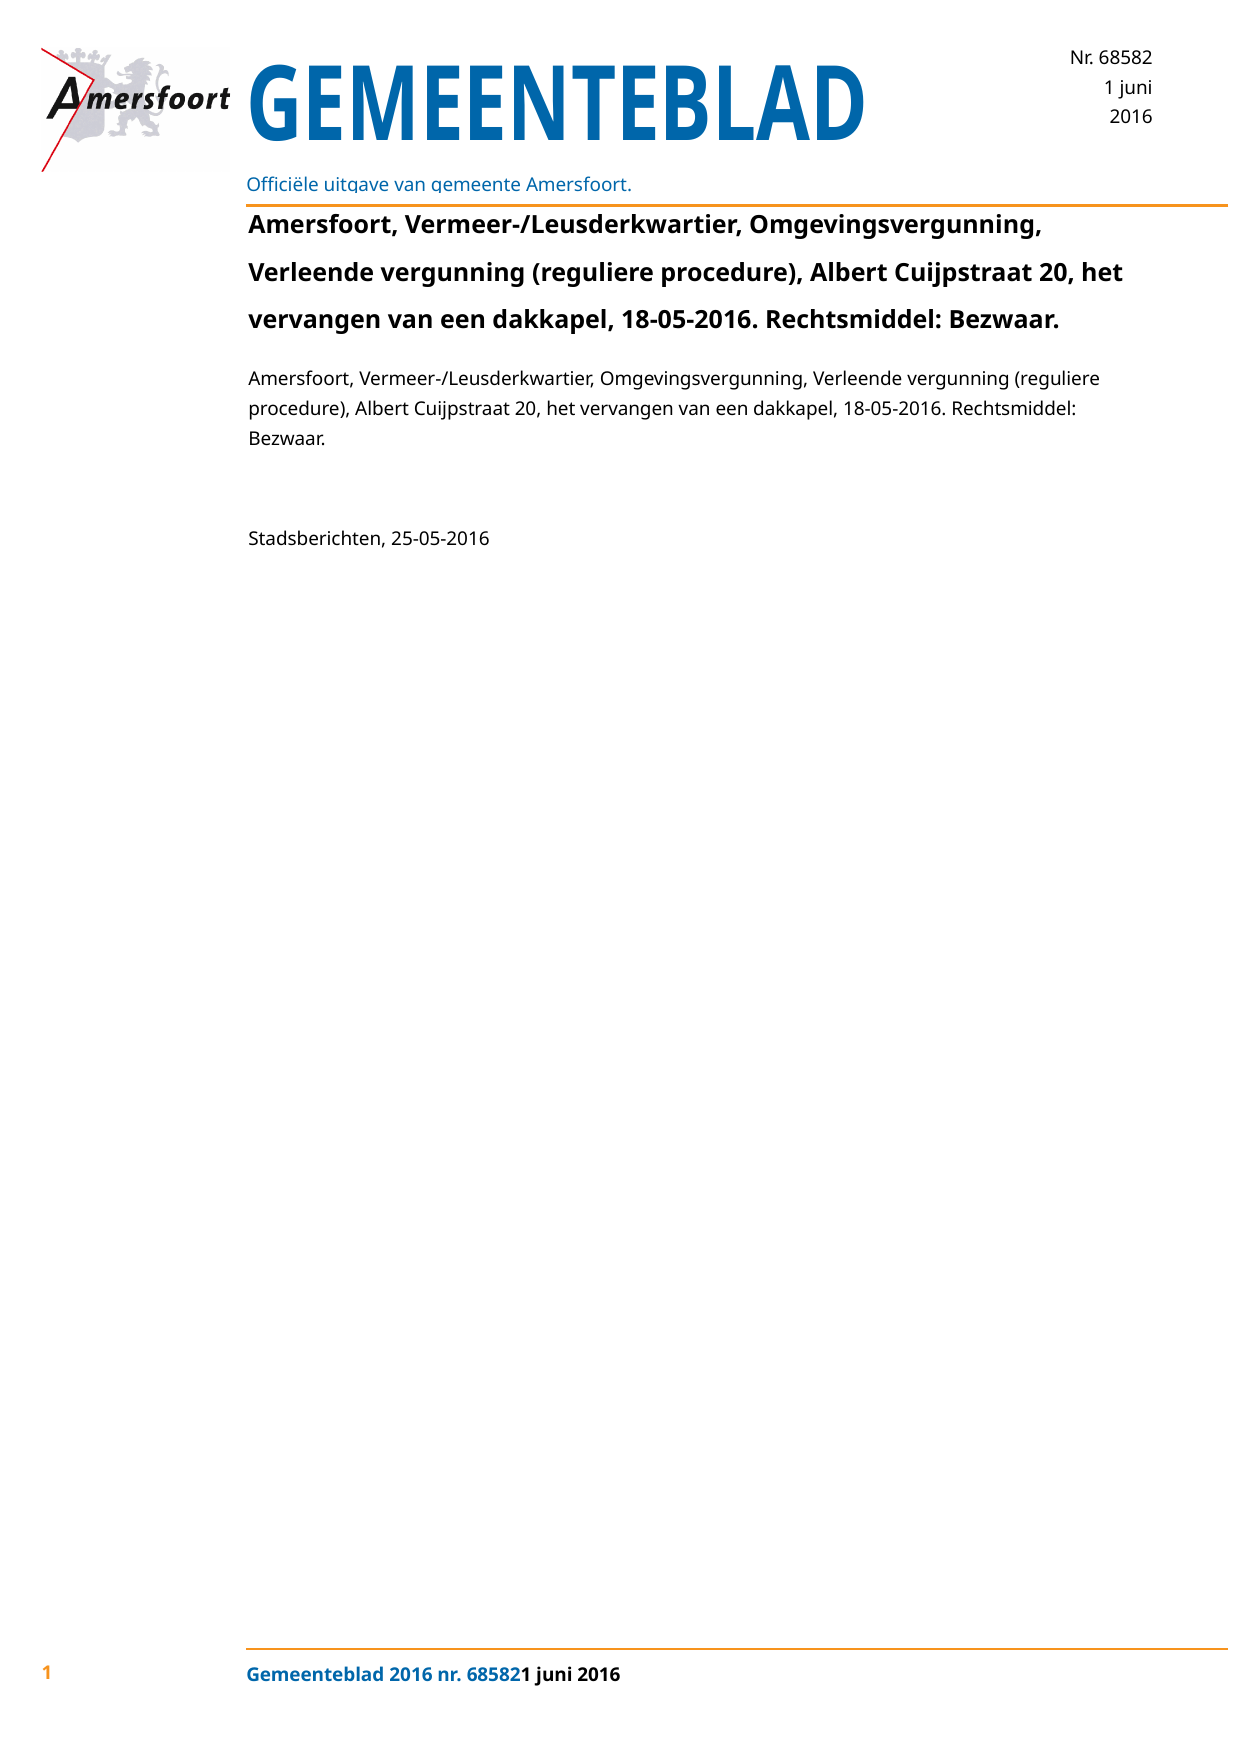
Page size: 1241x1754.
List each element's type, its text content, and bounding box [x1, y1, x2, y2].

text Amersfoort, Vermeer-/Leusderkwartier, Omgevingsvergunning, Verleende vergunning (reguliere procedure), Albert Cuijpstraat 20, het vervangen van een dakkapel, 18-05-2016. Rechtsmiddel: Bezwaar. [248, 366, 1152, 450]
text Stadsberichten, 25-05-2016 [248, 526, 1152, 551]
picture [41, 47, 231, 172]
text Amersfoort, Vermeer-/Leusderkwartier, Omgevingsvergunning, Verleende vergunning (reguliere procedure), Albert Cuijpstraat 20, het vervangen van een dakkapel, 18-05-2016. Rechtsmiddel: Bezwaar. [248, 207, 1152, 336]
